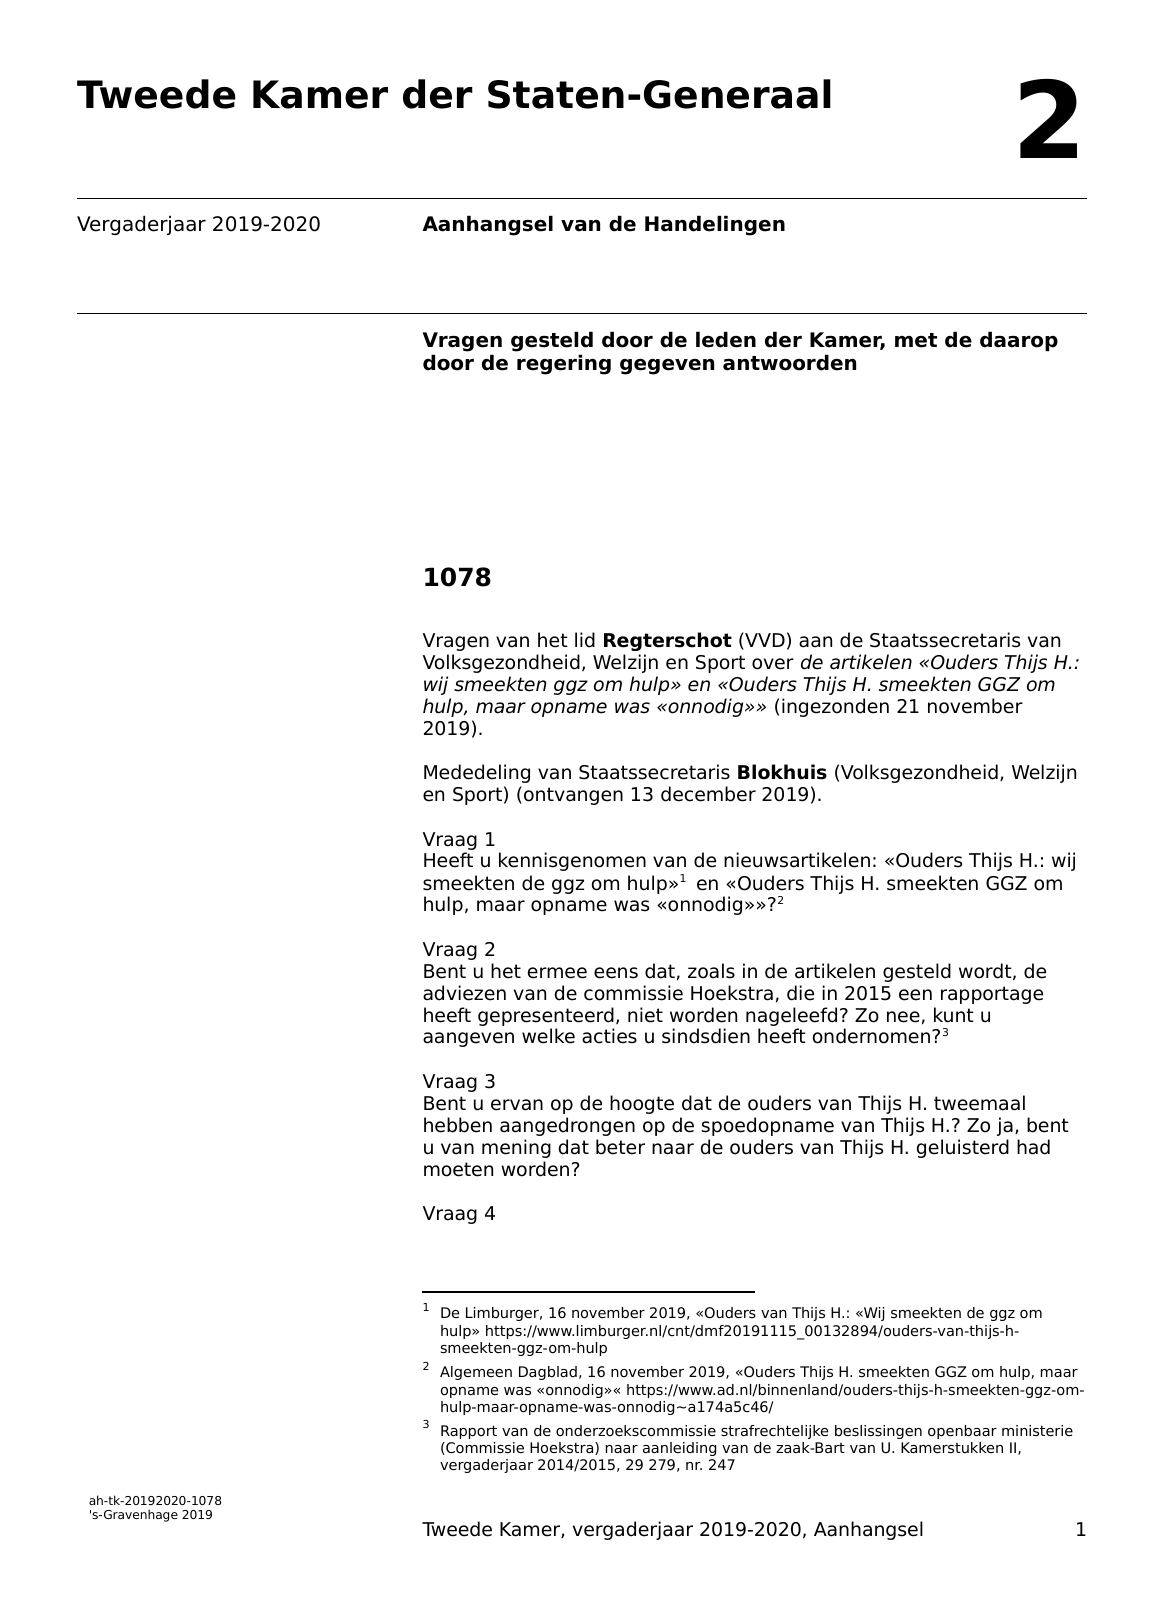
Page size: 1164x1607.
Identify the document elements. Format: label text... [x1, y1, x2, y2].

table_header Tweede Kamer der Staten-Generaal [77, 59, 886, 198]
table_cell Aanhangsel van de Handelingen [422, 199, 1087, 313]
text Algemeen Dagblad, 16 november 2019, «Ouders Thijs H. smeekten GGZ om hulp, maar opname was «onnodig»« https://www.ad.nl/binnenland/ouders-thijs-h-smeekten-ggz-om-hulp-maar-opname-was-onnodig~a174a5c46/ [422, 1360, 1087, 1416]
table_cell Vergaderjaar 2019-2020 [77, 199, 422, 313]
text Bent u ervan op de hoogte dat de ouders van Thijs H. tweemaal hebben aangedrongen op de spoedopname van Thijs H.? Zo ja, bent u van mening dat beter naar de ouders van Thijs H. geluisterd had moeten worden? [422, 1093, 1087, 1181]
text Heeft u kennisgenomen van de nieuwsartikelen: «Ouders Thijs H.: wij smeekten de ggz om hulp» en «Ouders Thijs H. smeekten GGZ om hulp, maar opname was «onnodig»»? [422, 850, 1087, 916]
table_cell Vragen gesteld door de leden der Kamer, met de daarop door de regering gegeven antwoorden [422, 314, 1087, 375]
text Rapport van de onderzoekscommissie strafrechtelijke beslissingen openbaar ministerie (Commissie Hoekstra) naar aanleiding van de zaak-Bart van U. Kamerstukken II, vergaderjaar 2014/2015, 29 279, nr. 247 [422, 1418, 1087, 1474]
text 's-Gravenhage 2019 [88, 1508, 323, 1522]
text Vragen van het lid Regterschot (VVD) aan de Staatssecretaris van Volksgezondheid, Welzijn en Sport over de artikelen «Ouders Thijs H.: wij smeekten ggz om hulp» en «Ouders Thijs H. smeekten GGZ om hulp, maar opname was «onnodig»» (ingezonden 21 november 2019). [422, 630, 1087, 740]
text Bent u het ermee eens dat, zoals in de artikelen gesteld wordt, de adviezen van de commissie Hoekstra, die in 2015 een rapportage heeft gepresenteerd, niet worden nageleefd? Zo nee, kunt u aangeven welke acties u sindsdien heeft ondernomen? [422, 961, 1087, 1048]
text ah-tk-20192020-1078 [88, 1494, 323, 1508]
text Vraag 3 [422, 1071, 1087, 1093]
table_header 2 [886, 59, 1087, 198]
table_cell [77, 314, 422, 375]
text 1078 [422, 563, 1087, 592]
text Vraag 1 [422, 828, 1087, 850]
text Vraag 4 [422, 1203, 1087, 1225]
text Mededeling van Staatssecretaris Blokhuis (Volksgezondheid, Welzijn en Sport) (ontvangen 13 december 2019). [422, 762, 1087, 806]
text De Limburger, 16 november 2019, «Ouders van Thijs H.: «Wij smeekten de ggz om hulp» https://www.limburger.nl/cnt/dmf20191115_00132894/ouders-van-thijs-h-smeekten-ggz-om-hulp [422, 1301, 1087, 1357]
text Vraag 2 [422, 938, 1087, 961]
